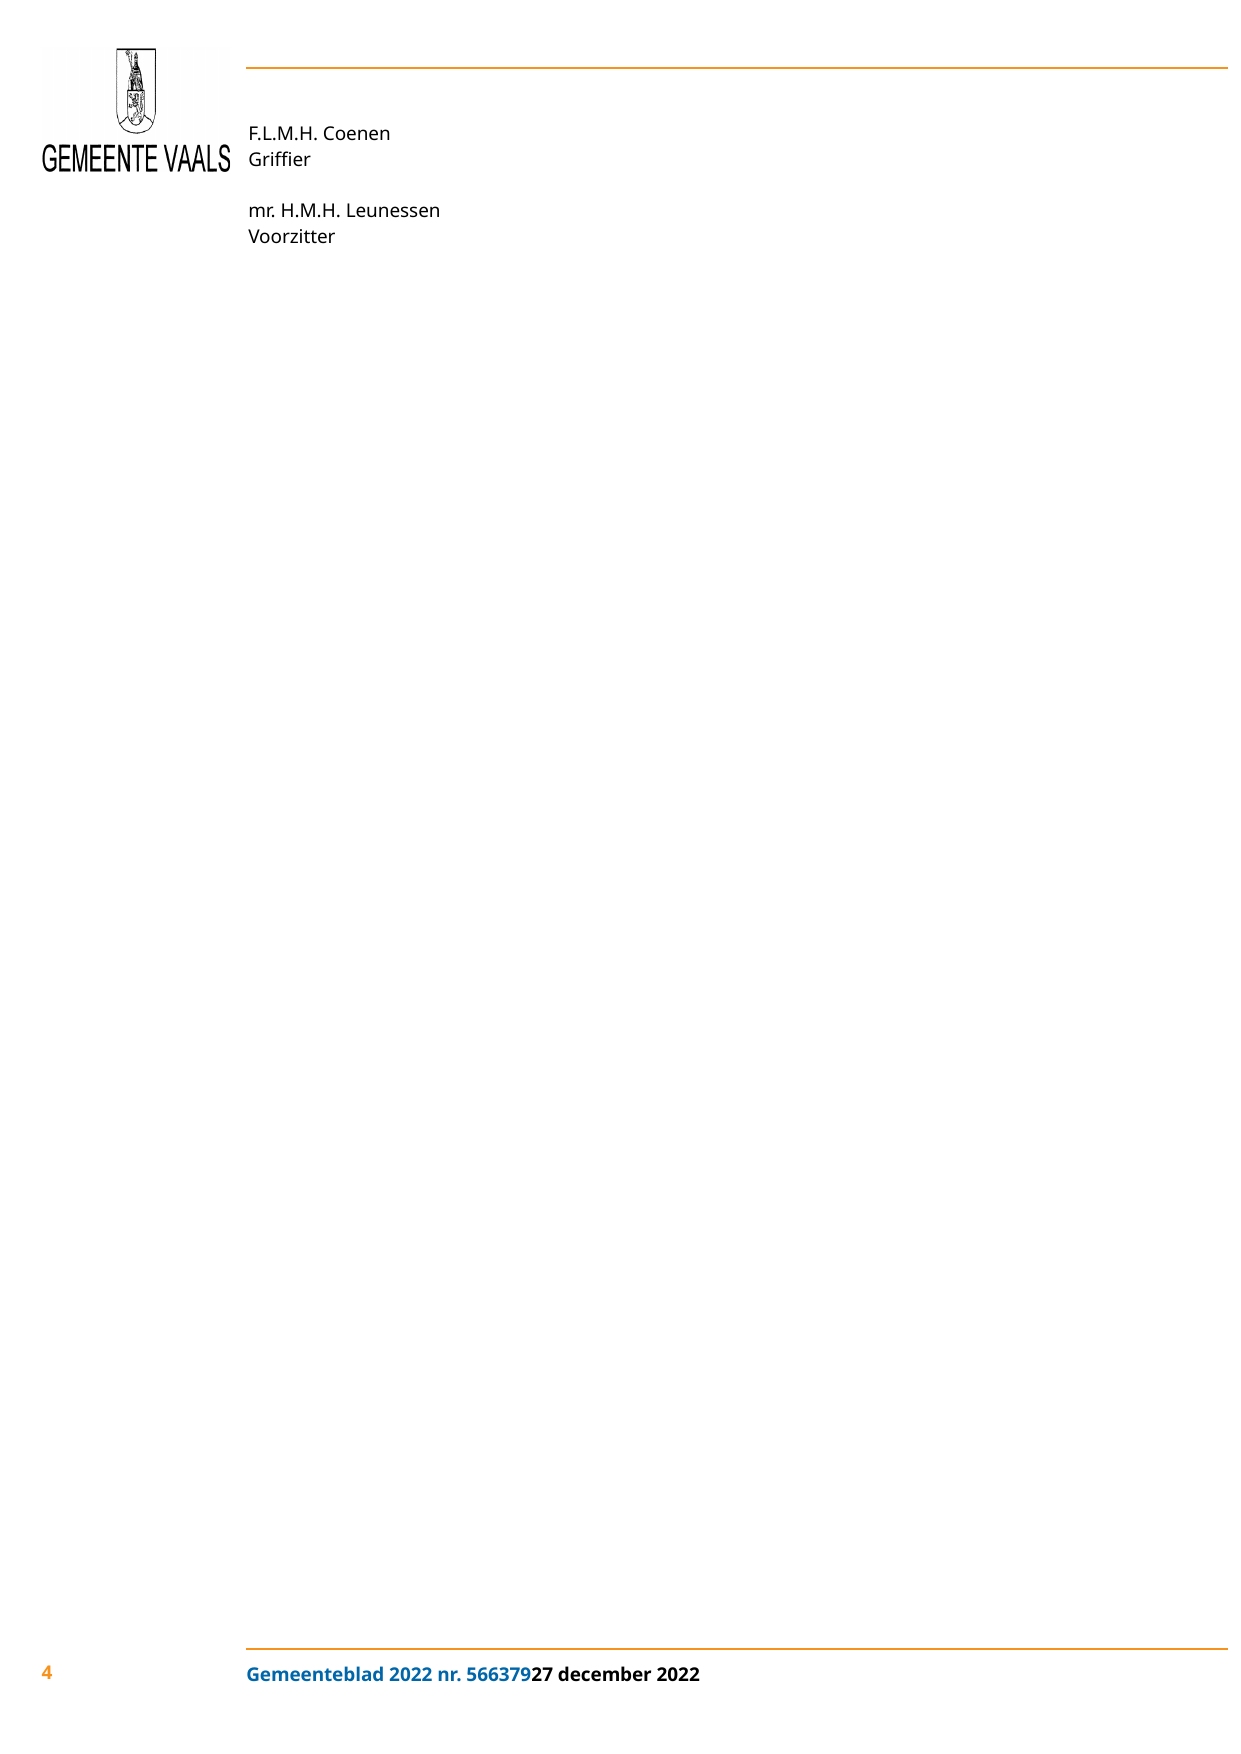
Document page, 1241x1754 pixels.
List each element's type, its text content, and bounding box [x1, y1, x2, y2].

text F.L.M.H. Coenen [248, 121, 1152, 146]
text Griffier [248, 146, 1152, 172]
text Voorzitter [248, 223, 1152, 249]
picture [41, 47, 231, 172]
text mr. H.M.H. Leunessen [248, 198, 1152, 223]
